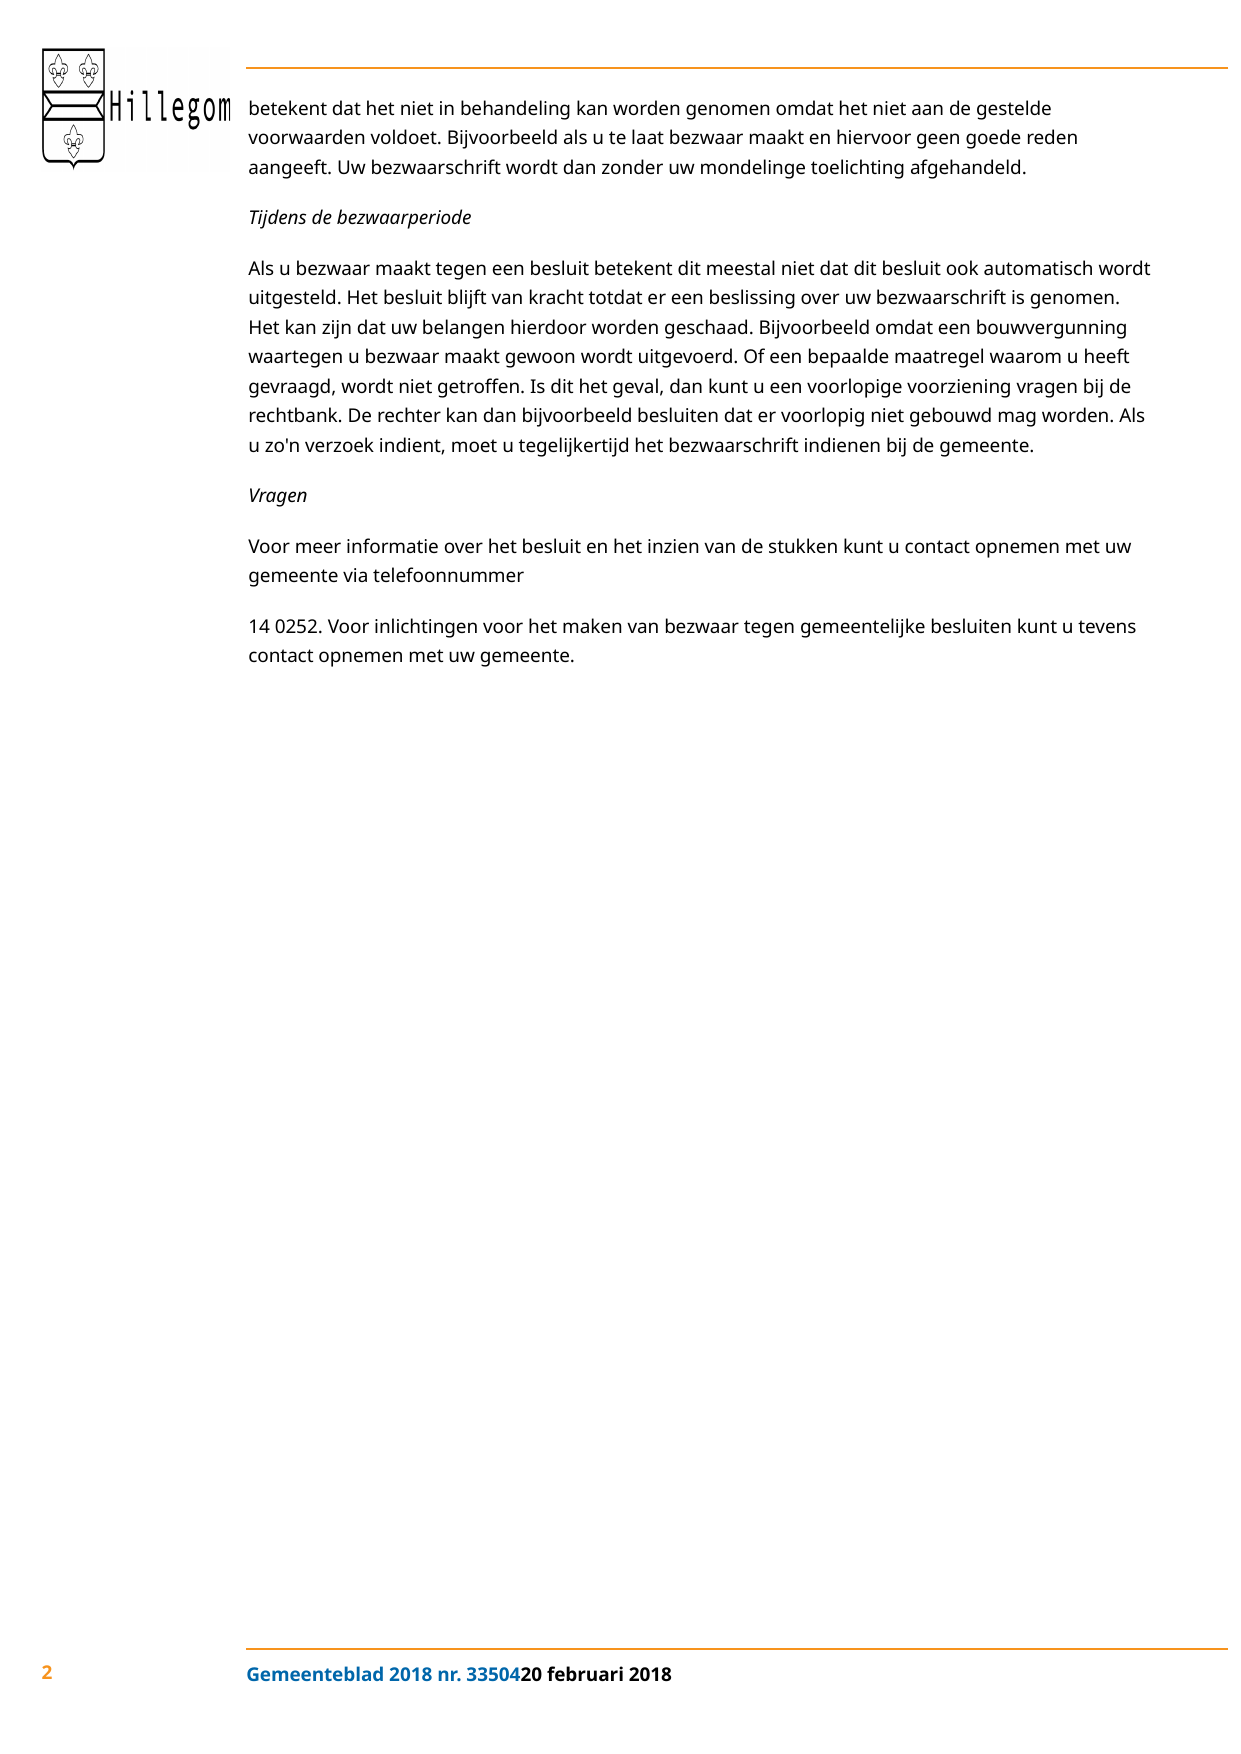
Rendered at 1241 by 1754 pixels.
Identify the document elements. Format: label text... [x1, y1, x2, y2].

text Tijdens de bezwaarperiode [248, 204, 1152, 230]
picture [41, 47, 231, 172]
text Vragen [248, 483, 1152, 508]
text Als u bezwaar maakt tegen een besluit betekent dit meestal niet dat dit besluit ook automatisch wordt uitgesteld. Het besluit blijft van kracht totdat er een beslissing over uw bezwaarschrift is genomen. Het kan zijn dat uw belangen hierdoor worden geschaad. Bijvoorbeeld omdat een bouwvergunning waartegen u bezwaar maakt gewoon wordt uitgevoerd. Of een bepaalde maatregel waarom u heeft gevraagd, wordt niet getroffen. Is dit het geval, dan kunt u een voorlopige voorziening vragen bij de rechtbank. De rechter kan dan bijvoorbeeld besluiten dat er voorlopig niet gebouwd mag worden. Als u zo'n verzoek indient, moet u tegelijkertijd het bezwaarschrift indienen bij de gemeente. [248, 255, 1152, 458]
text betekent dat het niet in behandeling kan worden genomen omdat het niet aan de gestelde voorwaarden voldoet. Bijvoorbeeld als u te laat bezwaar maakt en hiervoor geen goede reden aangeeft. Uw bezwaarschrift wordt dan zonder uw mondelinge toelichting afgehandeld. [248, 95, 1152, 180]
text Voor meer informatie over het besluit en het inzien van de stukken kunt u contact opnemen met uw gemeente via telefoonnummer [248, 533, 1152, 588]
text 14 0252. Voor inlichtingen voor het maken van bezwaar tegen gemeentelijke besluiten kunt u tevens contact opnemen met uw gemeente. [248, 613, 1152, 668]
